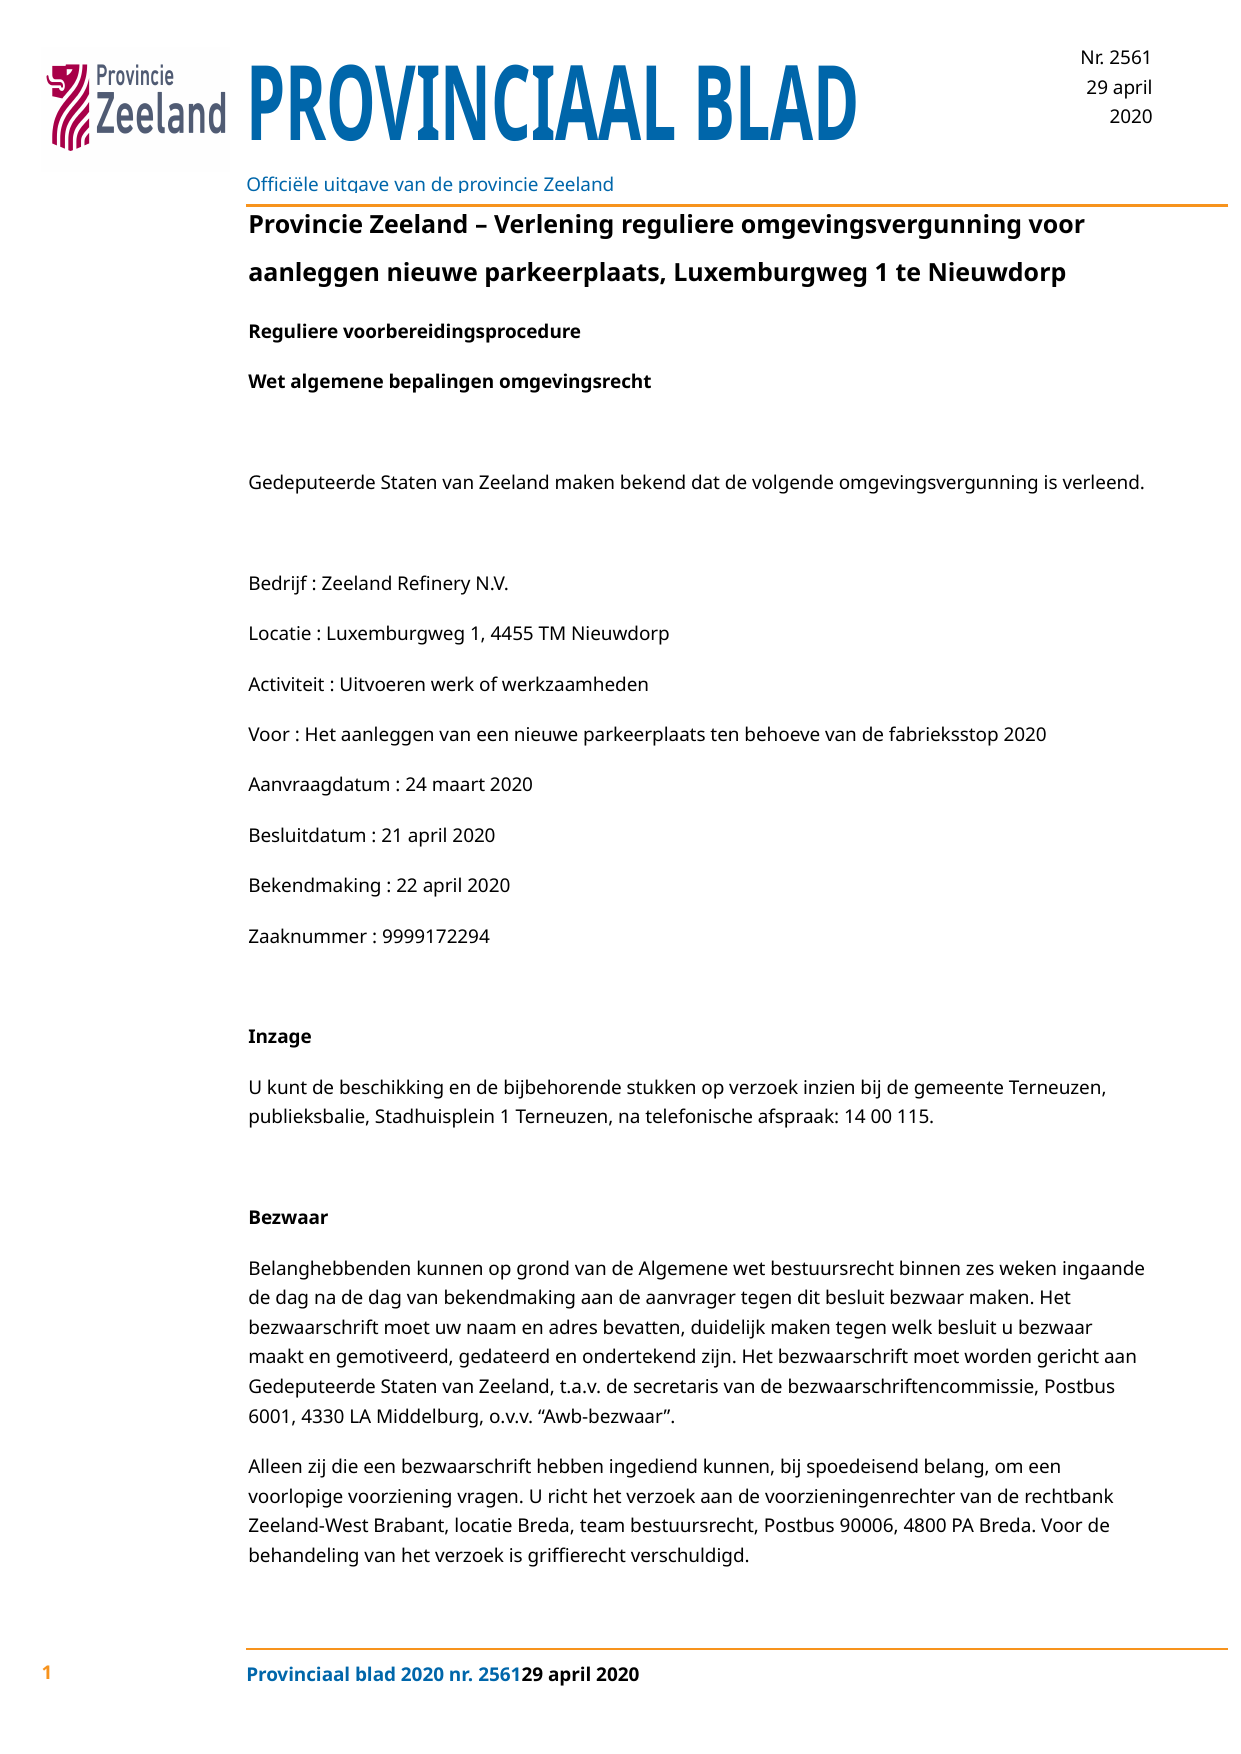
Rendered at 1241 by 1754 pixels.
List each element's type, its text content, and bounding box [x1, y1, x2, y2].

text Bedrijf : Zeeland Refinery N.V. [248, 570, 1152, 596]
text Bezwaar [248, 1204, 1152, 1230]
text Wet algemene bepalingen omgevingsrecht [248, 368, 1152, 394]
text Activiteit : Uitvoeren werk of werkzaamheden [248, 671, 1152, 697]
text Zaaknummer : 9999172294 [248, 923, 1152, 949]
text Locatie : Luxemburgweg 1, 4455 TM Nieuwdorp [248, 620, 1152, 646]
text Voor : Het aanleggen van een nieuwe parkeerplaats ten behoeve van de fabrieksstop 2020 [248, 721, 1152, 747]
text Gedeputeerde Staten van Zeeland maken bekend dat de volgende omgevingsvergunning is verleend. [248, 469, 1152, 495]
picture [41, 47, 231, 172]
text Alleen zij die een bezwaarschrift hebben ingediend kunnen, bij spoedeisend belang, om een voorlopige voorziening vragen. U richt het verzoek aan de voorzieningenrechter van de rechtbank Zeeland-West Brabant, locatie Breda, team bestuursrecht, Postbus 90006, 4800 PA Breda. Voor de behandeling van het verzoek is griffierecht verschuldigd. [248, 1453, 1152, 1568]
text Bekendmaking : 22 april 2020 [248, 872, 1152, 898]
text Aanvraagdatum : 24 maart 2020 [248, 772, 1152, 797]
text Inzage [248, 1024, 1152, 1049]
text Besluitdatum : 21 april 2020 [248, 822, 1152, 848]
text Provincie Zeeland – Verlening reguliere omgevingsvergunning voor aanleggen nieuwe parkeerplaats, Luxemburgweg 1 te Nieuwdorp [248, 207, 1152, 288]
text Reguliere voorbereidingsprocedure [248, 318, 1152, 344]
text Belanghebbenden kunnen op grond van de Algemene wet bestuursrecht binnen zes weken ingaande de dag na de dag van bekendmaking aan de aanvrager tegen dit besluit bezwaar maken. Het bezwaarschrift moet uw naam en adres bevatten, duidelijk maken tegen welk besluit u bezwaar maakt en gemotiveerd, gedateerd en ondertekend zijn. Het bezwaarschrift moet worden gericht aan Gedeputeerde Staten van Zeeland, t.a.v. de secretaris van de bezwaarschriftencommissie, Postbus 6001, 4330 LA Middelburg, o.v.v. “Awb-bezwaar”. [248, 1255, 1152, 1429]
text U kunt de beschikking en de bijbehorende stukken op verzoek inzien bij de gemeente Terneuzen, publieksbalie, Stadhuisplein 1 Terneuzen, na telefonische afspraak: 14 00 115. [248, 1074, 1152, 1129]
